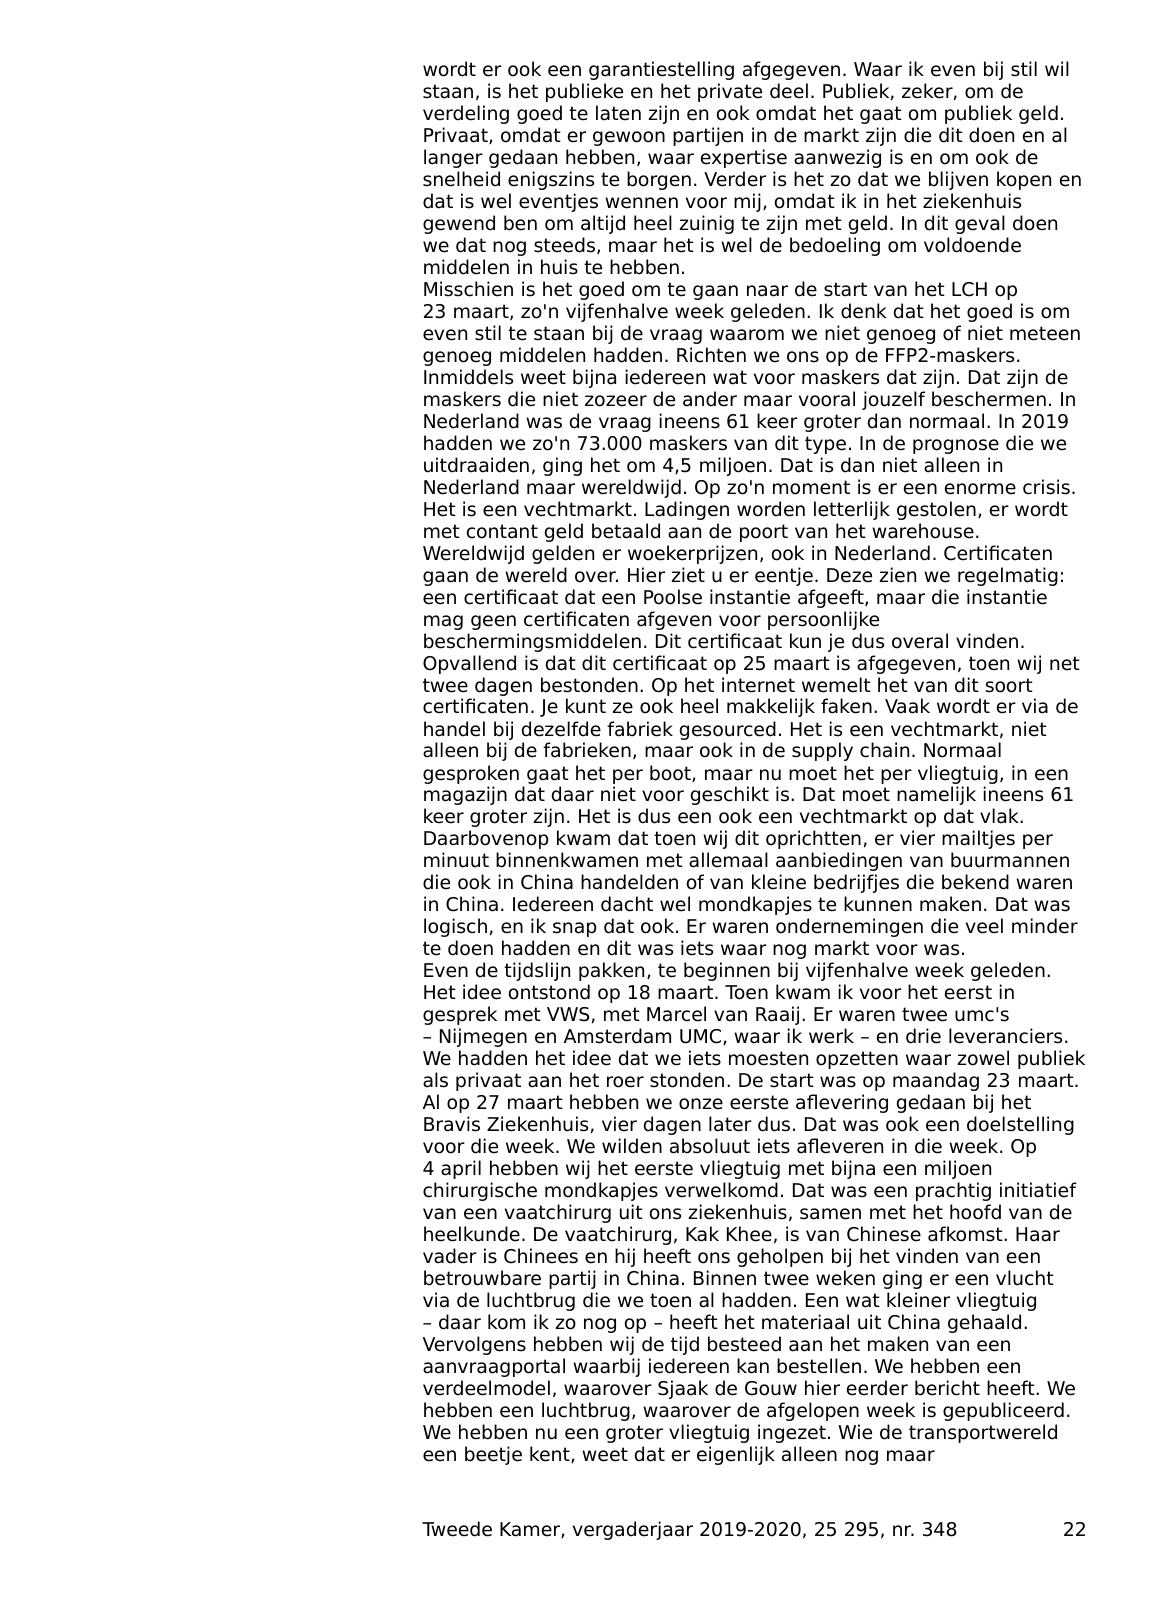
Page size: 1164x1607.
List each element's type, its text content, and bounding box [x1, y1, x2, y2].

text Daarbovenop kwam dat toen wij dit oprichtten, er vier mailtjes per minuut binnenkwamen met allemaal aanbiedingen van buurmannen die ook in China handelden of van kleine bedrijfjes die bekend waren in China. Iedereen dacht wel mondkapjes te kunnen maken. Dat was logisch, en ik snap dat ook. Er waren ondernemingen die veel minder te doen hadden en dit was iets waar nog markt voor was. [422, 828, 1087, 960]
text Misschien is het goed om te gaan naar de start van het LCH op 23 maart, zo'n vijfenhalve week geleden. Ik denk dat het goed is om even stil te staan bij de vraag waarom we niet genoeg of niet meteen genoeg middelen hadden. Richten we ons op de FFP2-maskers. Inmiddels weet bijna iedereen wat voor maskers dat zijn. Dat zijn de maskers die niet zozeer de ander maar vooral jouzelf beschermen. In Nederland was de vraag ineens 61 keer groter dan normaal. In 2019 hadden we zo'n 73.000 maskers van dit type. In de prognose die we uitdraaiden, ging het om 4,5 miljoen. Dat is dan niet alleen in Nederland maar wereldwijd. Op zo'n moment is er een enorme crisis. Het is een vechtmarkt. Ladingen worden letterlijk gestolen, er wordt met contant geld betaald aan de poort van het warehouse. Wereldwijd gelden er woekerprijzen, ook in Nederland. Certificaten gaan de wereld over. Hier ziet u er eentje. Deze zien we regelmatig: een certificaat dat een Poolse instantie afgeeft, maar die instantie mag geen certificaten afgeven voor persoonlijke beschermingsmiddelen. Dit certificaat kun je dus overal vinden. Opvallend is dat dit certificaat op 25 maart is afgegeven, toen wij net twee dagen bestonden. Op het internet wemelt het van dit soort certificaten. Je kunt ze ook heel makkelijk faken. Vaak wordt er via de handel bij dezelfde fabriek gesourced. Het is een vechtmarkt, niet alleen bij de fabrieken, maar ook in de supply chain. Normaal gesproken gaat het per boot, maar nu moet het per vliegtuig, in een magazijn dat daar niet voor geschikt is. Dat moet namelijk ineens 61 keer groter zijn. Het is dus een ook een vechtmarkt op dat vlak. [422, 279, 1087, 828]
text Vervolgens hebben wij de tijd besteed aan het maken van een aanvraagportal waarbij iedereen kan bestellen. We hebben een verdeelmodel, waarover Sjaak de Gouw hier eerder bericht heeft. We hebben een luchtbrug, waarover de afgelopen week is gepubliceerd. We hebben nu een groter vliegtuig ingezet. Wie de transportwereld een beetje kent, weet dat er eigenlijk alleen nog maar [422, 1334, 1087, 1466]
text Even de tijdslijn pakken, te beginnen bij vijfenhalve week geleden. Het idee ontstond op 18 maart. Toen kwam ik voor het eerst in gesprek met VWS, met Marcel van Raaij. Er waren twee umc's – Nijmegen en Amsterdam UMC, waar ik werk – en drie leveranciers. We hadden het idee dat we iets moesten opzetten waar zowel publiek als privaat aan het roer stonden. De start was op maandag 23 maart. Al op 27 maart hebben we onze eerste aflevering gedaan bij het Bravis Ziekenhuis, vier dagen later dus. Dat was ook een doelstelling voor die week. We wilden absoluut iets afleveren in die week. Op 4 april hebben wij het eerste vliegtuig met bijna een miljoen chirurgische mondkapjes verwelkomd. Dat was een prachtig initiatief van een vaatchirurg uit ons ziekenhuis, samen met het hoofd van de heelkunde. De vaatchirurg, Kak Khee, is van Chinese afkomst. Haar vader is Chinees en hij heeft ons geholpen bij het vinden van een betrouwbare partij in China. Binnen twee weken ging er een vlucht via de luchtbrug die we toen al hadden. Een wat kleiner vliegtuig – daar kom ik zo nog op – heeft het materiaal uit China gehaald. [422, 960, 1087, 1334]
text wordt er ook een garantiestelling afgegeven. Waar ik even bij stil wil staan, is het publieke en het private deel. Publiek, zeker, om de verdeling goed te laten zijn en ook omdat het gaat om publiek geld. Privaat, omdat er gewoon partijen in de markt zijn die dit doen en al langer gedaan hebben, waar expertise aanwezig is en om ook de snelheid enigszins te borgen. Verder is het zo dat we blijven kopen en dat is wel eventjes wennen voor mij, omdat ik in het ziekenhuis gewend ben om altijd heel zuinig te zijn met geld. In dit geval doen we dat nog steeds, maar het is wel de bedoeling om voldoende middelen in huis te hebben. [422, 59, 1087, 279]
